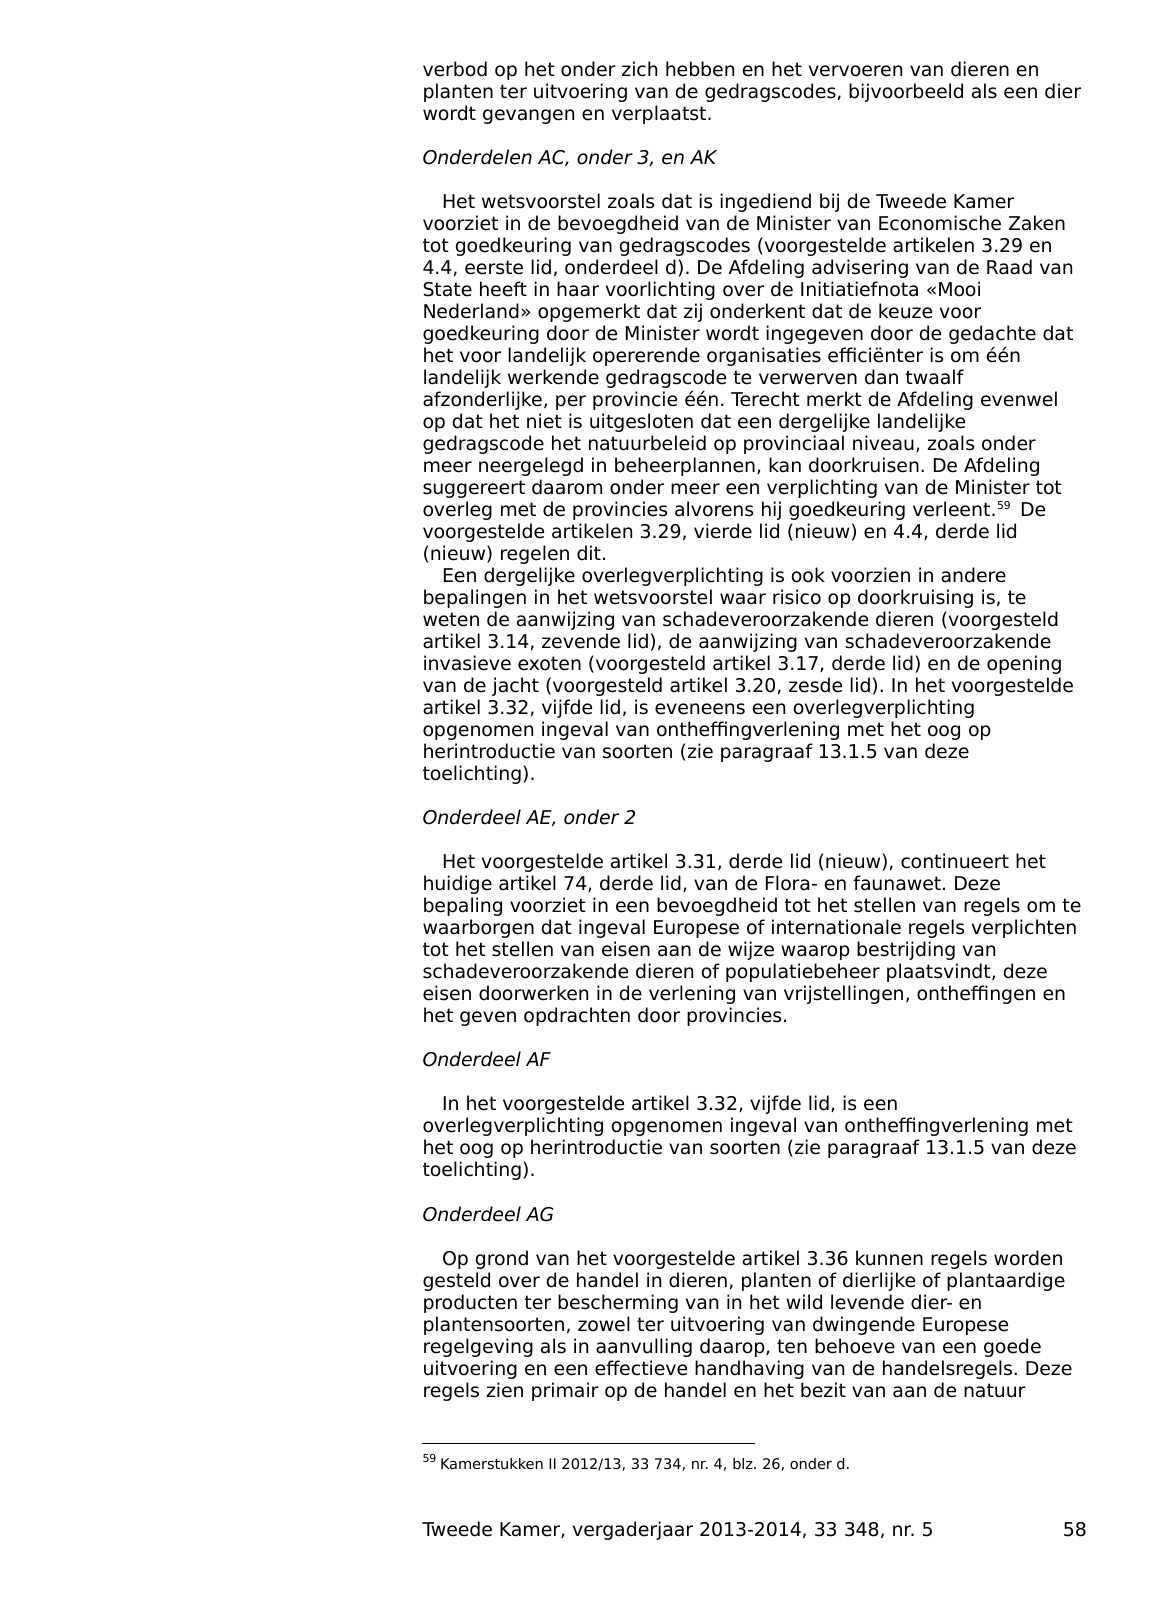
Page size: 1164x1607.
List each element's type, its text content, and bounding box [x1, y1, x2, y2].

subtitle Onderdeel AF [422, 1049, 1087, 1071]
subtitle Onderdeel AE, onder 2 [422, 807, 1087, 829]
text Een dergelijke overlegverplichting is ook voorzien in andere bepalingen in het wetsvoorstel waar risico op doorkruising is, te weten de aanwijzing van schadeveroorzakende dieren (voorgesteld artikel 3.14, zevende lid), de aanwijzing van schadeveroorzakende invasieve exoten (voorgesteld artikel 3.17, derde lid) en de opening van de jacht (voorgesteld artikel 3.20, zesde lid). In het voorgestelde artikel 3.32, vijfde lid, is eveneens een overlegverplichting opgenomen ingeval van ontheffingverlening met het oog op herintroductie van soorten (zie paragraaf 13.1.5 van deze toelichting). [422, 565, 1087, 785]
subtitle Onderdeel AG [422, 1203, 1087, 1225]
text verbod op het onder zich hebben en het vervoeren van dieren en planten ter uitvoering van de gedragscodes, bijvoorbeeld als een dier wordt gevangen en verplaatst. [422, 59, 1087, 125]
text In het voorgestelde artikel 3.32, vijfde lid, is een overlegverplichting opgenomen ingeval van ontheffingverlening met het oog op herintroductie van soorten (zie paragraaf 13.1.5 van deze toelichting). [422, 1093, 1087, 1181]
text Op grond van het voorgestelde artikel 3.36 kunnen regels worden gesteld over de handel in dieren, planten of dierlijke of plantaardige producten ter bescherming van in het wild levende dier- en plantensoorten, zowel ter uitvoering van dwingende Europese regelgeving als in aanvulling daarop, ten behoeve van een goede uitvoering en een effectieve handhaving van de handelsregels. Deze regels zien primair op de handel en het bezit van aan de natuur [422, 1248, 1087, 1401]
text Het voorgestelde artikel 3.31, derde lid (nieuw), continueert het huidige artikel 74, derde lid, van de Flora- en faunawet. Deze bepaling voorziet in een bevoegdheid tot het stellen van regels om te waarborgen dat ingeval Europese of internationale regels verplichten tot het stellen van eisen aan de wijze waarop bestrijding van schadeveroorzakende dieren of populatiebeheer plaatsvindt, deze eisen doorwerken in de verlening van vrijstellingen, ontheffingen en het geven opdrachten door provincies. [422, 851, 1087, 1027]
text Kamerstukken II 2012/13, 33 734, nr. 4, blz. 26, onder d. [422, 1452, 1087, 1474]
text Het wetsvoorstel zoals dat is ingediend bij de Tweede Kamer voorziet in de bevoegdheid van de Minister van Economische Zaken tot goedkeuring van gedragscodes (voorgestelde artikelen 3.29 en 4.4, eerste lid, onderdeel d). De Afdeling advisering van de Raad van State heeft in haar voorlichting over de Initiatiefnota «Mooi Nederland» opgemerkt dat zij onderkent dat de keuze voor goedkeuring door de Minister wordt ingegeven door de gedachte dat het voor landelijk opererende organisaties efficiënter is om één landelijk werkende gedragscode te verwerven dan twaalf afzonderlijke, per provincie één. Terecht merkt de Afdeling evenwel op dat het niet is uitgesloten dat een dergelijke landelijke gedragscode het natuurbeleid op provinciaal niveau, zoals onder meer neergelegd in beheerplannen, kan doorkruisen. De Afdeling suggereert daarom onder meer een verplichting van de Minister tot overleg met de provincies alvorens hij goedkeuring verleent. De voorgestelde artikelen 3.29, vierde lid (nieuw) en 4.4, derde lid (nieuw) regelen dit. [422, 191, 1087, 565]
subtitle Onderdelen AC, onder 3, en AK [422, 147, 1087, 169]
